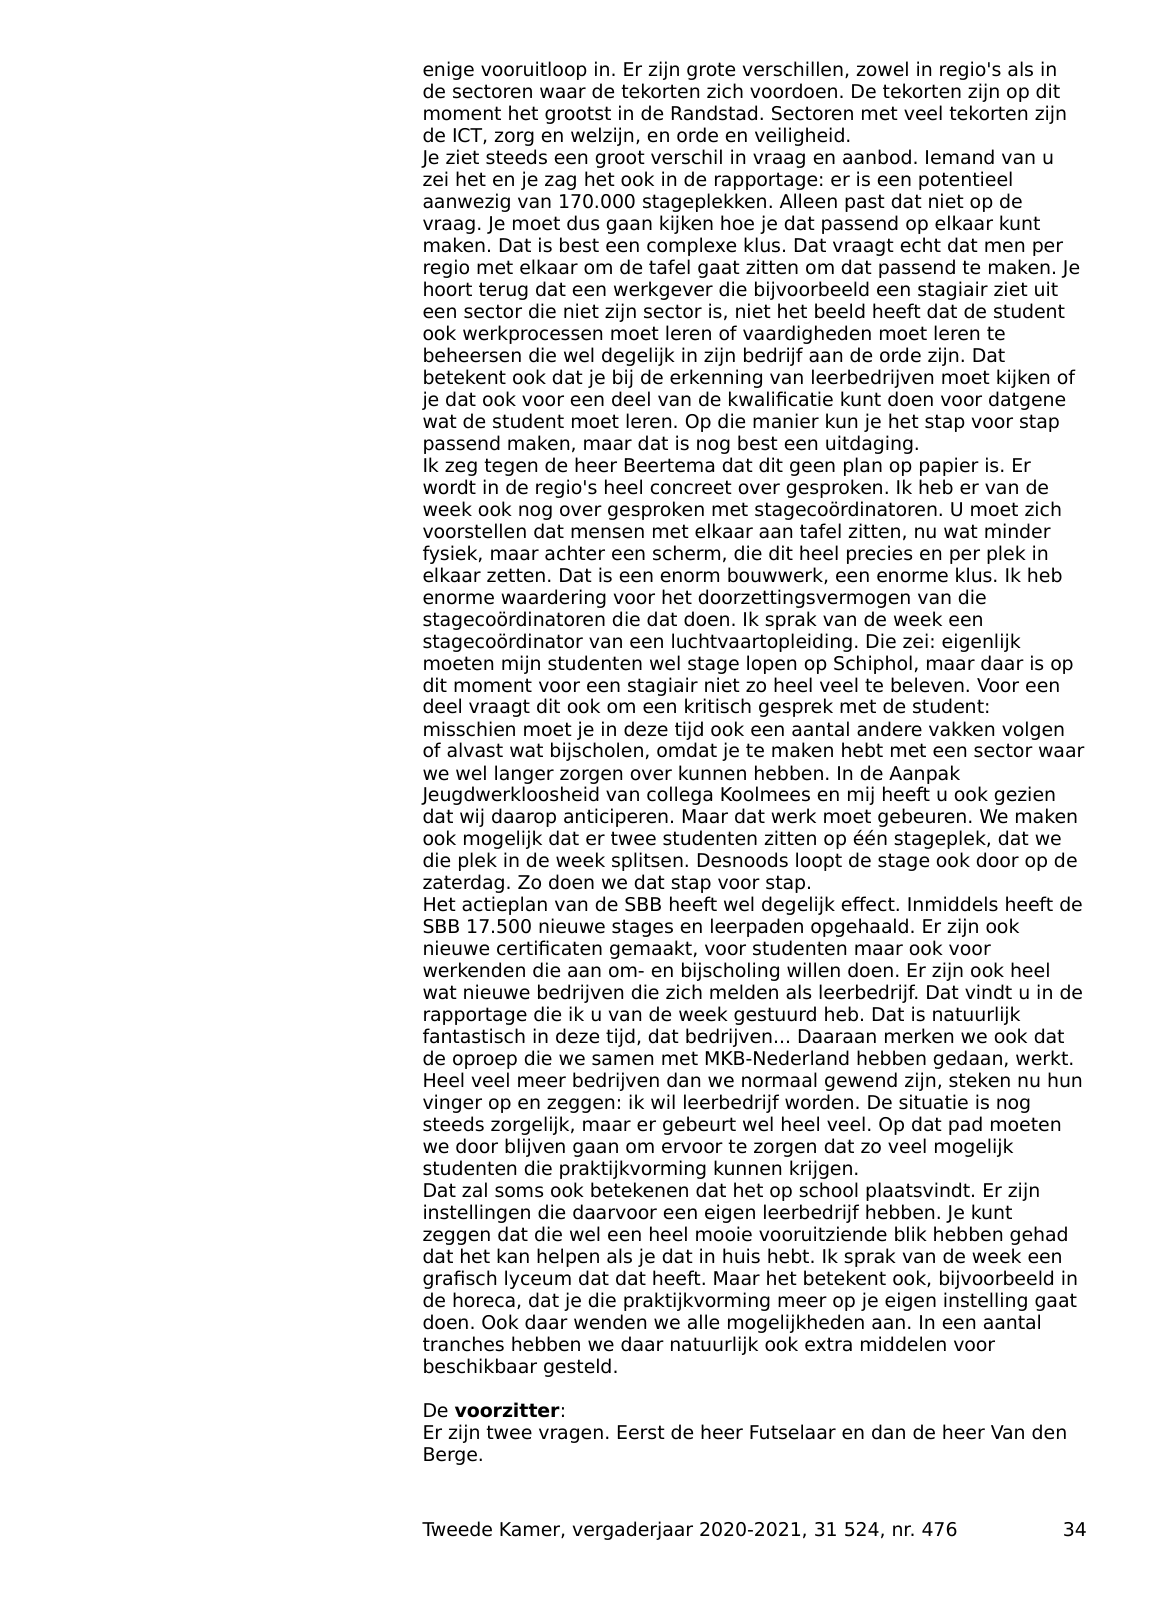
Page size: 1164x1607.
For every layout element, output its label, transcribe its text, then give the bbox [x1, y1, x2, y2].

text Je ziet steeds een groot verschil in vraag en aanbod. Iemand van u zei het en je zag het ook in de rapportage: er is een potentieel aanwezig van 170.000 stageplekken. Alleen past dat niet op de vraag. Je moet dus gaan kijken hoe je dat passend op elkaar kunt maken. Dat is best een complexe klus. Dat vraagt echt dat men per regio met elkaar om de tafel gaat zitten om dat passend te maken. Je hoort terug dat een werkgever die bijvoorbeeld een stagiair ziet uit een sector die niet zijn sector is, niet het beeld heeft dat de student ook werkprocessen moet leren of vaardigheden moet leren te beheersen die wel degelijk in zijn bedrijf aan de orde zijn. Dat betekent ook dat je bij de erkenning van leerbedrijven moet kijken of je dat ook voor een deel van de kwalificatie kunt doen voor datgene wat de student moet leren. Op die manier kun je het stap voor stap passend maken, maar dat is nog best een uitdaging. [422, 147, 1087, 455]
text Dat zal soms ook betekenen dat het op school plaatsvindt. Er zijn instellingen die daarvoor een eigen leerbedrijf hebben. Je kunt zeggen dat die wel een heel mooie vooruitziende blik hebben gehad dat het kan helpen als je dat in huis hebt. Ik sprak van de week een grafisch lyceum dat dat heeft. Maar het betekent ook, bijvoorbeeld in de horeca, dat je die praktijkvorming meer op je eigen instelling gaat doen. Ook daar wenden we alle mogelijkheden aan. In een aantal tranches hebben we daar natuurlijk ook extra middelen voor beschikbaar gesteld. [422, 1180, 1087, 1378]
text Het actieplan van de SBB heeft wel degelijk effect. Inmiddels heeft de SBB 17.500 nieuwe stages en leerpaden opgehaald. Er zijn ook nieuwe certificaten gemaakt, voor studenten maar ook voor werkenden die aan om- en bijscholing willen doen. Er zijn ook heel wat nieuwe bedrijven die zich melden als leerbedrijf. Dat vindt u in de rapportage die ik u van de week gestuurd heb. Dat is natuurlijk fantastisch in deze tijd, dat bedrijven... Daaraan merken we ook dat de oproep die we samen met MKB-Nederland hebben gedaan, werkt. Heel veel meer bedrijven dan we normaal gewend zijn, steken nu hun vinger op en zeggen: ik wil leerbedrijf worden. De situatie is nog steeds zorgelijk, maar er gebeurt wel heel veel. Op dat pad moeten we door blijven gaan om ervoor te zorgen dat zo veel mogelijk studenten die praktijkvorming kunnen krijgen. [422, 894, 1087, 1180]
text Ik zeg tegen de heer Beertema dat dit geen plan op papier is. Er wordt in de regio's heel concreet over gesproken. Ik heb er van de week ook nog over gesproken met stagecoördinatoren. U moet zich voorstellen dat mensen met elkaar aan tafel zitten, nu wat minder fysiek, maar achter een scherm, die dit heel precies en per plek in elkaar zetten. Dat is een enorm bouwwerk, een enorme klus. Ik heb enorme waardering voor het doorzettingsvermogen van die stagecoördinatoren die dat doen. Ik sprak van de week een stagecoördinator van een luchtvaartopleiding. Die zei: eigenlijk moeten mijn studenten wel stage lopen op Schiphol, maar daar is op dit moment voor een stagiair niet zo heel veel te beleven. Voor een deel vraagt dit ook om een kritisch gesprek met de student: misschien moet je in deze tijd ook een aantal andere vakken volgen of alvast wat bijscholen, omdat je te maken hebt met een sector waar we wel langer zorgen over kunnen hebben. In de Aanpak Jeugdwerkloosheid van collega Koolmees en mij heeft u ook gezien dat wij daarop anticiperen. Maar dat werk moet gebeuren. We maken ook mogelijk dat er twee studenten zitten op één stageplek, dat we die plek in de week splitsen. Desnoods loopt de stage ook door op de zaterdag. Zo doen we dat stap voor stap. [422, 455, 1087, 894]
text Er zijn twee vragen. Eerst de heer Futselaar en dan de heer Van den Berge. [422, 1422, 1087, 1466]
text enige vooruitloop in. Er zijn grote verschillen, zowel in regio's als in de sectoren waar de tekorten zich voordoen. De tekorten zijn op dit moment het grootst in de Randstad. Sectoren met veel tekorten zijn de ICT, zorg en welzijn, en orde en veiligheid. [422, 59, 1087, 147]
text De voorzitter: [422, 1400, 1087, 1422]
